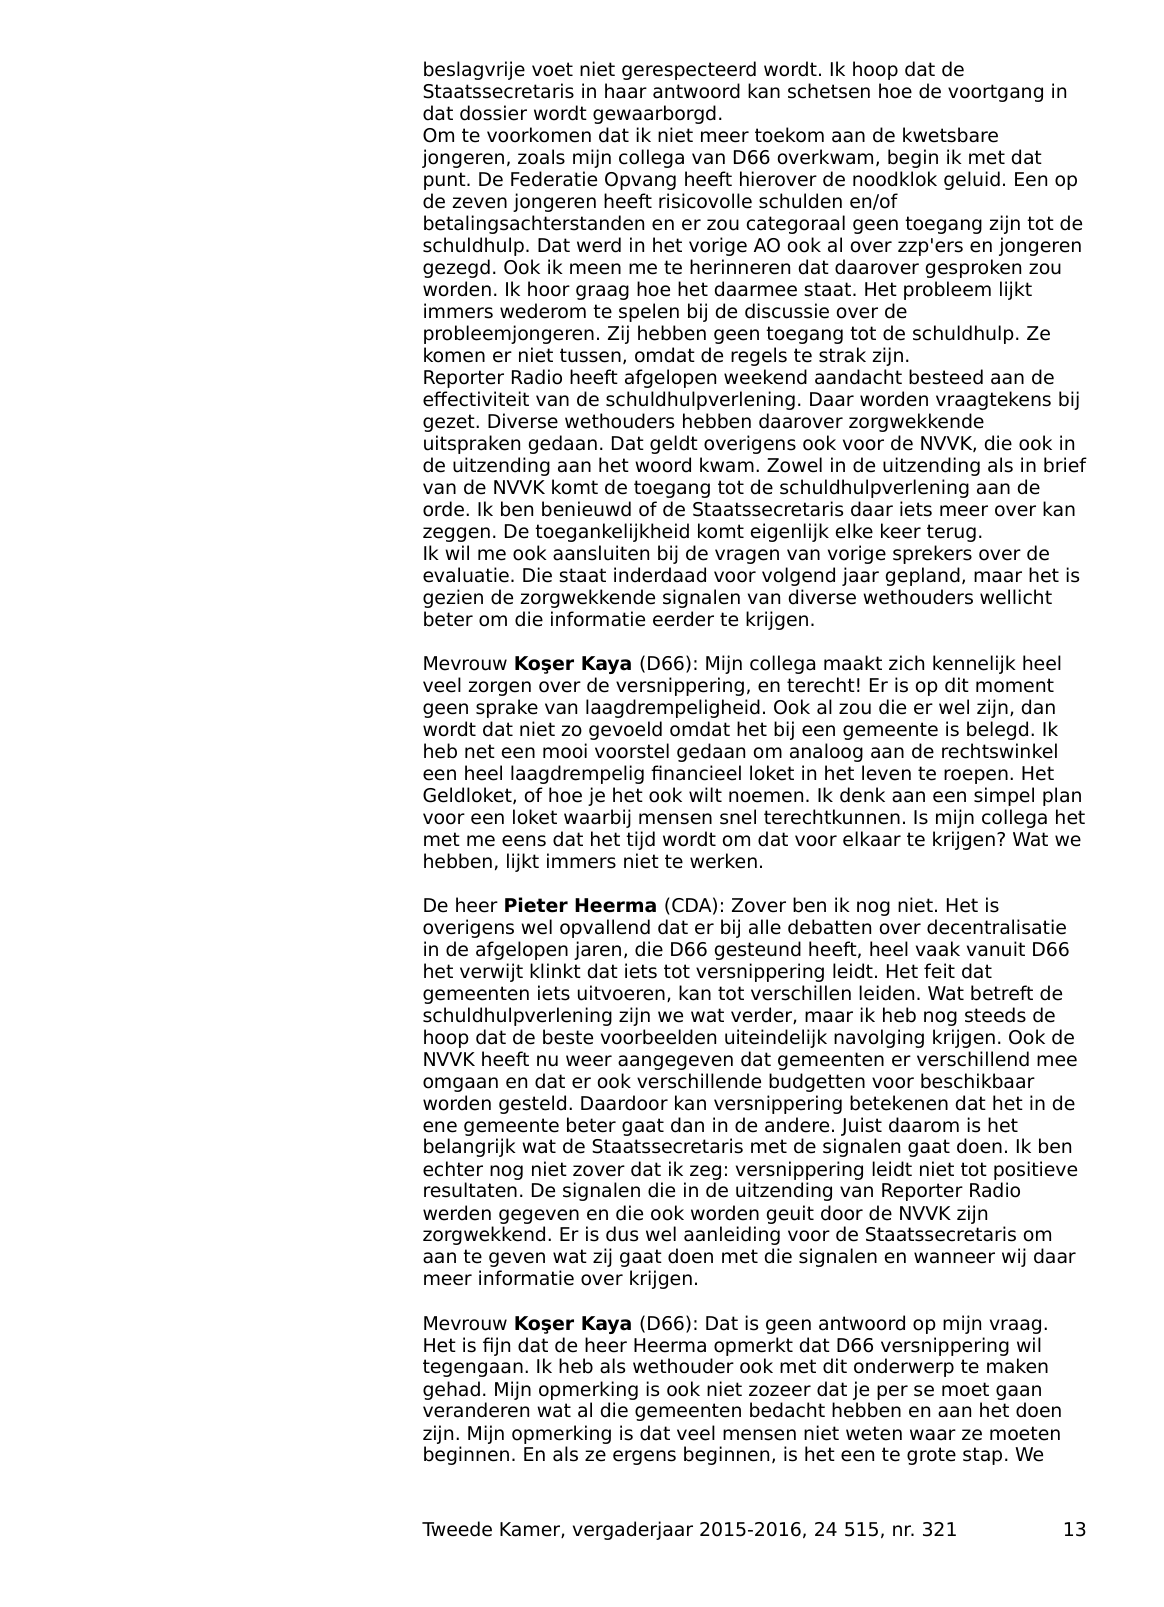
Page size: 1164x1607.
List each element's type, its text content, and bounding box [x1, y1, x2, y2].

text beslagvrije voet niet gerespecteerd wordt. Ik hoop dat de Staatssecretaris in haar antwoord kan schetsen hoe de voortgang in dat dossier wordt gewaarborgd. [422, 59, 1087, 125]
text De heer Pieter Heerma (CDA): Zover ben ik nog niet. Het is overigens wel opvallend dat er bij alle debatten over decentralisatie in de afgelopen jaren, die D66 gesteund heeft, heel vaak vanuit D66 het verwijt klinkt dat iets tot versnippering leidt. Het feit dat gemeenten iets uitvoeren, kan tot verschillen leiden. Wat betreft de schuldhulpverlening zijn we wat verder, maar ik heb nog steeds de hoop dat de beste voorbeelden uiteindelijk navolging krijgen. Ook de NVVK heeft nu weer aangegeven dat gemeenten er verschillend mee omgaan en dat er ook verschillende budgetten voor beschikbaar worden gesteld. Daardoor kan versnippering betekenen dat het in de ene gemeente beter gaat dan in de andere. Juist daarom is het belangrijk wat de Staatssecretaris met de signalen gaat doen. Ik ben echter nog niet zover dat ik zeg: versnippering leidt niet tot positieve resultaten. De signalen die in de uitzending van Reporter Radio werden gegeven en die ook worden geuit door de NVVK zijn zorgwekkend. Er is dus wel aanleiding voor de Staatssecretaris om aan te geven wat zij gaat doen met die signalen en wanneer wij daar meer informatie over krijgen. [422, 895, 1087, 1290]
text Mevrouw Koşer Kaya (D66): Mijn collega maakt zich kennelijk heel veel zorgen over de versnippering, en terecht! Er is op dit moment geen sprake van laagdrempeligheid. Ook al zou die er wel zijn, dan wordt dat niet zo gevoeld omdat het bij een gemeente is belegd. Ik heb net een mooi voorstel gedaan om analoog aan de rechtswinkel een heel laagdrempelig financieel loket in het leven te roepen. Het Geldloket, of hoe je het ook wilt noemen. Ik denk aan een simpel plan voor een loket waarbij mensen snel terechtkunnen. Is mijn collega het met me eens dat het tijd wordt om dat voor elkaar te krijgen? Wat we hebben, lijkt immers niet te werken. [422, 653, 1087, 872]
text Ik wil me ook aansluiten bij de vragen van vorige sprekers over de evaluatie. Die staat inderdaad voor volgend jaar gepland, maar het is gezien de zorgwekkende signalen van diverse wethouders wellicht beter om die informatie eerder te krijgen. [422, 543, 1087, 631]
text Mevrouw Koşer Kaya (D66): Dat is geen antwoord op mijn vraag. Het is fijn dat de heer Heerma opmerkt dat D66 versnippering wil tegengaan. Ik heb als wethouder ook met dit onderwerp te maken gehad. Mijn opmerking is ook niet zozeer dat je per se moet gaan veranderen wat al die gemeenten bedacht hebben en aan het doen zijn. Mijn opmerking is dat veel mensen niet weten waar ze moeten beginnen. En als ze ergens beginnen, is het een te grote stap. We [422, 1312, 1087, 1466]
text Om te voorkomen dat ik niet meer toekom aan de kwetsbare jongeren, zoals mijn collega van D66 overkwam, begin ik met dat punt. De Federatie Opvang heeft hierover de noodklok geluid. Een op de zeven jongeren heeft risicovolle schulden en/of betalingsachterstanden en er zou categoraal geen toegang zijn tot de schuldhulp. Dat werd in het vorige AO ook al over zzp'ers en jongeren gezegd. Ook ik meen me te herinneren dat daarover gesproken zou worden. Ik hoor graag hoe het daarmee staat. Het probleem lijkt immers wederom te spelen bij de discussie over de probleemjongeren. Zij hebben geen toegang tot de schuldhulp. Ze komen er niet tussen, omdat de regels te strak zijn. [422, 125, 1087, 367]
text Reporter Radio heeft afgelopen weekend aandacht besteed aan de effectiviteit van de schuldhulpverlening. Daar worden vraagtekens bij gezet. Diverse wethouders hebben daarover zorgwekkende uitspraken gedaan. Dat geldt overigens ook voor de NVVK, die ook in de uitzending aan het woord kwam. Zowel in de uitzending als in brief van de NVVK komt de toegang tot de schuldhulpverlening aan de orde. Ik ben benieuwd of de Staatssecretaris daar iets meer over kan zeggen. De toegankelijkheid komt eigenlijk elke keer terug. [422, 367, 1087, 543]
